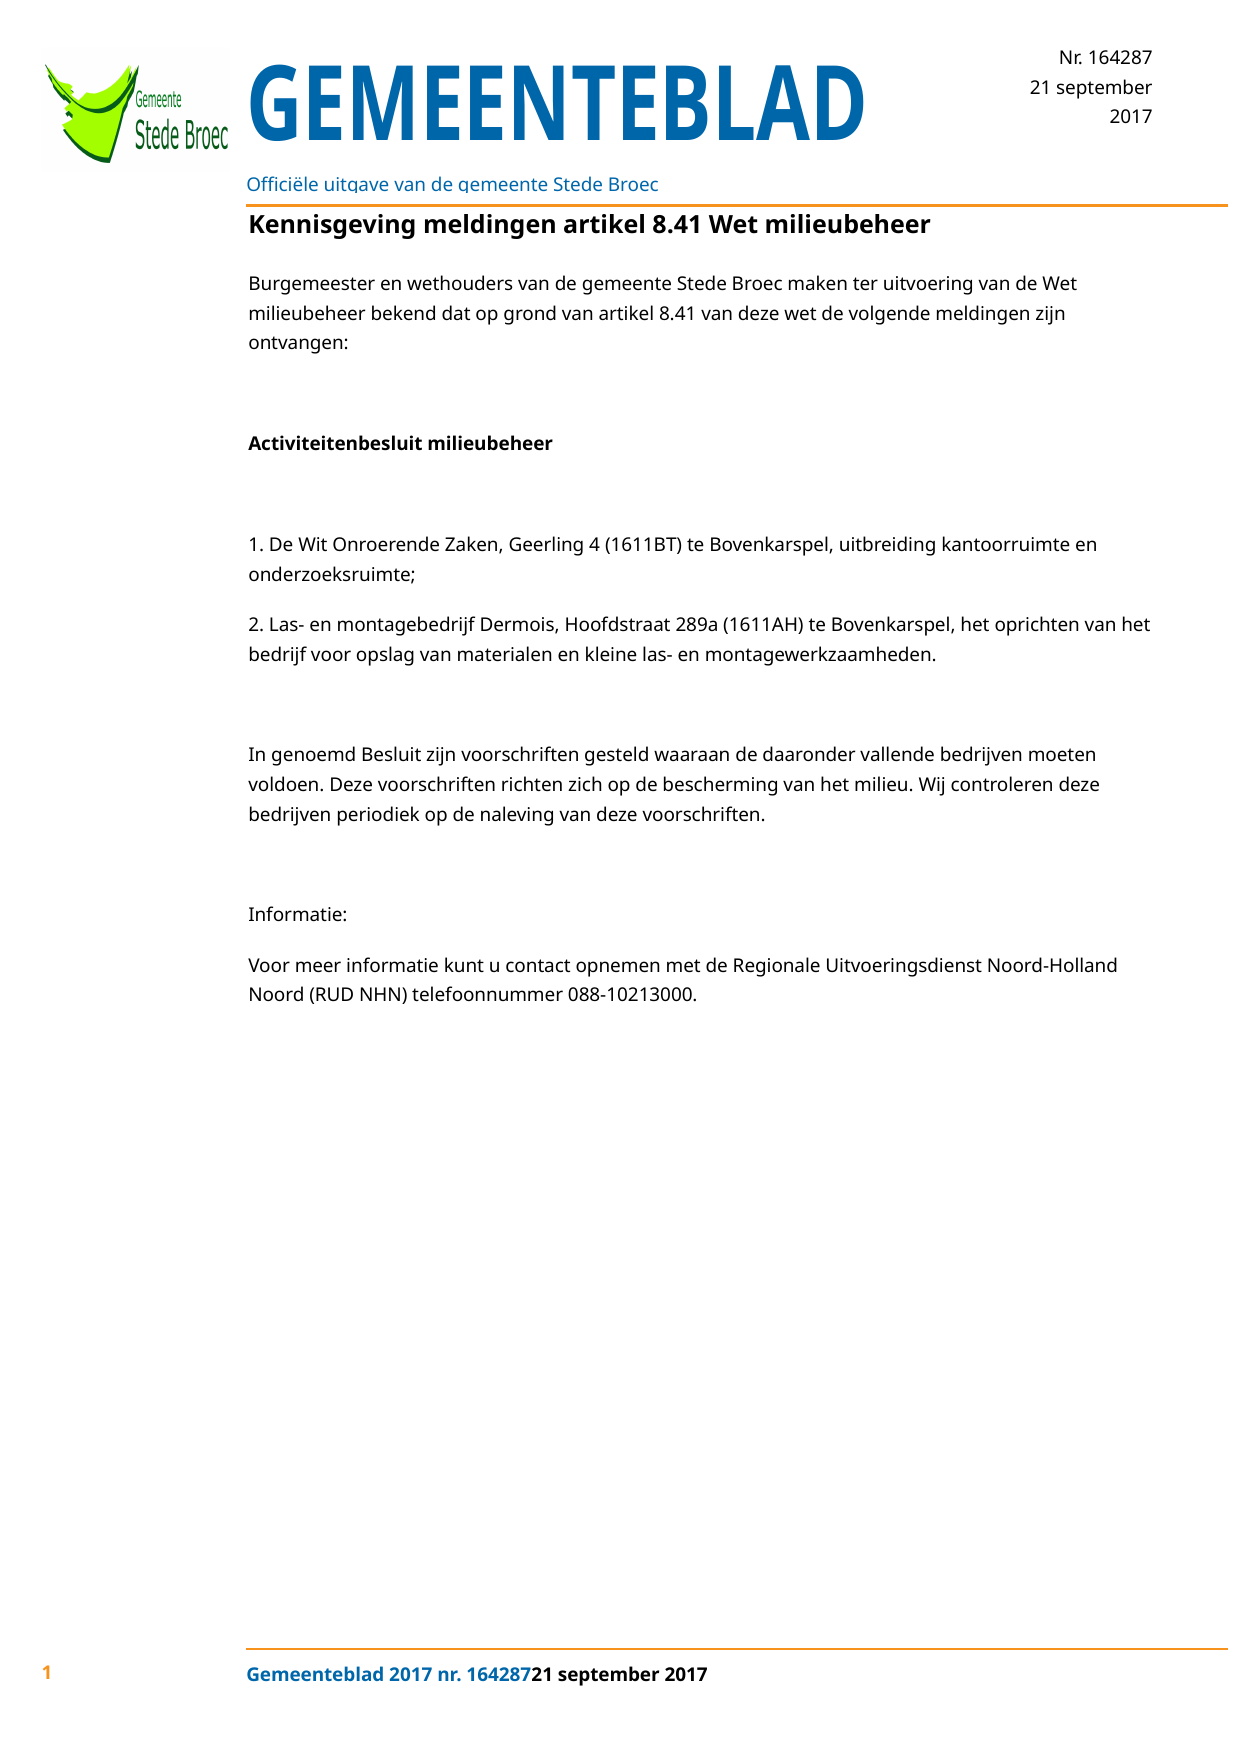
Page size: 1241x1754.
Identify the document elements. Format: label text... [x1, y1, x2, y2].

text Informatie: [248, 902, 1152, 927]
text 1. De Wit Onroerende Zaken, Geerling 4 (1611BT) te Bovenkarspel, uitbreiding kantoorruimte en onderzoeksruimte; [248, 531, 1152, 586]
text Kennisgeving meldingen artikel 8.41 Wet milieubeheer [248, 207, 1152, 241]
picture [41, 47, 231, 172]
text Burgemeester en wethouders van de gemeente Stede Broec maken ter uitvoering van de Wet milieubeheer bekend dat op grond van artikel 8.41 van deze wet de volgende meldingen zijn ontvangen: [248, 270, 1152, 355]
text Voor meer informatie kunt u contact opnemen met de Regionale Uitvoeringsdienst Noord-Holland Noord (RUD NHN) telefoonnummer 088-10213000. [248, 952, 1152, 1007]
text Activiteitenbesluit milieubeheer [248, 430, 1152, 456]
text In genoemd Besluit zijn voorschriften gesteld waaraan de daaronder vallende bedrijven moeten voldoen. Deze voorschriften richten zich op de bescherming van het milieu. Wij controleren deze bedrijven periodiek op de naleving van deze voorschriften. [248, 742, 1152, 826]
text 2. Las- en montagebedrijf Dermois, Hoofdstraat 289a (1611AH) te Bovenkarspel, het oprichten van het bedrijf voor opslag van materialen en kleine las- en montagewerkzaamheden. [248, 611, 1152, 666]
